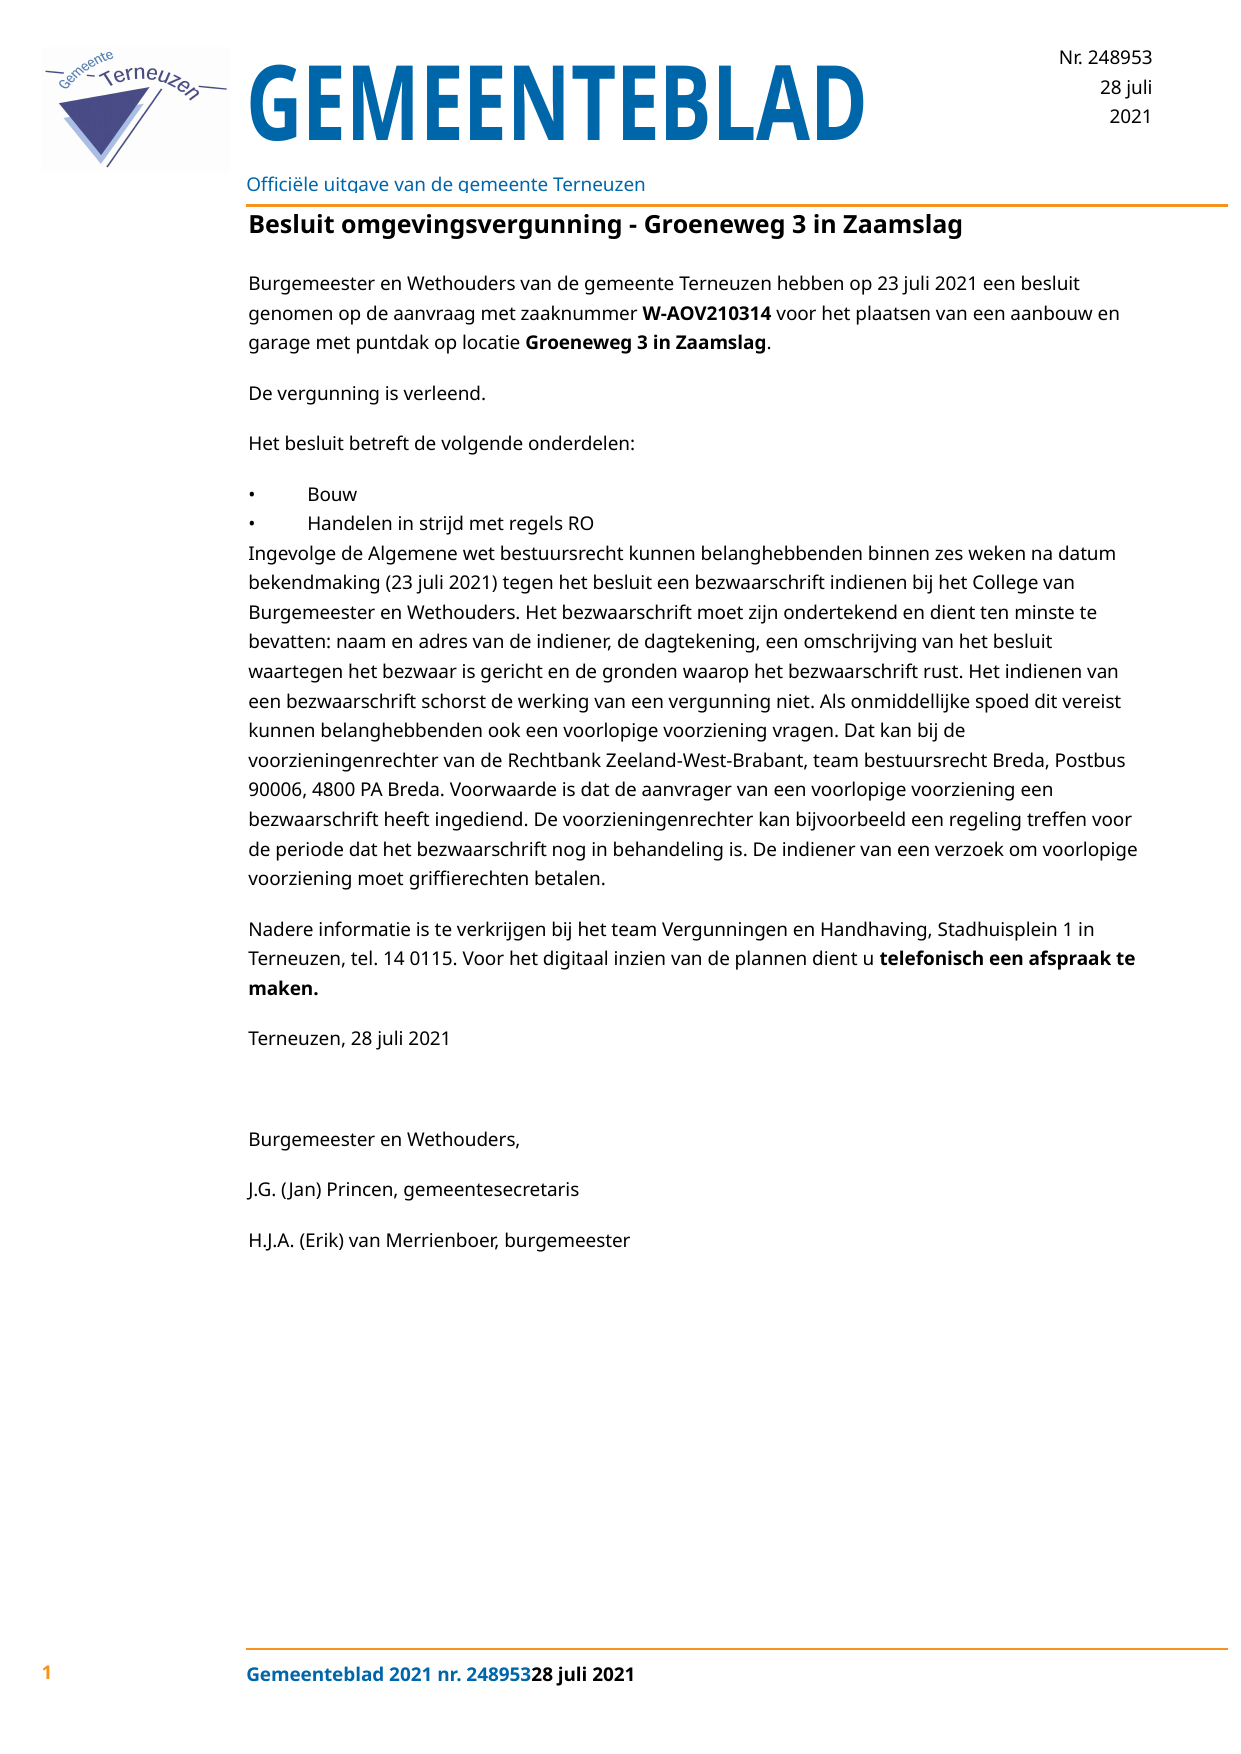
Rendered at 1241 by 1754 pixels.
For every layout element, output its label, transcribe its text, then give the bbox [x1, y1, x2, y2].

list Bouw [248, 481, 1152, 506]
text H.J.A. (Erik) van Merrienboer, burgemeester [248, 1227, 1152, 1253]
text Burgemeester en Wethouders, [248, 1126, 1152, 1152]
text Terneuzen, 28 juli 2021 [248, 1025, 1152, 1051]
text De vergunning is verleend. [248, 380, 1152, 406]
text J.G. (Jan) Princen, gemeentesecretaris [248, 1177, 1152, 1202]
list Handelen in strijd met regels RO [248, 510, 1152, 536]
picture [41, 47, 231, 172]
text Het besluit betreft de volgende onderdelen: [248, 430, 1152, 456]
text Besluit omgevingsvergunning - Groeneweg 3 in Zaamslag [248, 207, 1152, 241]
text Burgemeester en Wethouders van de gemeente Terneuzen hebben op 23 juli 2021 een besluit genomen op de aanvraag met zaaknummer W-AOV210314 voor het plaatsen van een aanbouw en garage met puntdak op locatie Groeneweg 3 in Zaamslag. [248, 270, 1152, 355]
text Nadere informatie is te verkrijgen bij het team Vergunningen en Handhaving, Stadhuisplein 1 in Terneuzen, tel. 14 0115. Voor het digitaal inzien van de plannen dient u telefonisch een afspraak te maken. [248, 916, 1152, 1001]
text Ingevolge de Algemene wet bestuursrecht kunnen belanghebbenden binnen zes weken na datum bekendmaking (23 juli 2021) tegen het besluit een bezwaarschrift indienen bij het College van Burgemeester en Wethouders. Het bezwaarschrift moet zijn ondertekend en dient ten minste te bevatten: naam en adres van de indiener, de dagtekening, een omschrijving van het besluit waartegen het bezwaar is gericht en de gronden waarop het bezwaarschrift rust. Het indienen van een bezwaarschrift schorst de werking van een vergunning niet. Als onmiddellijke spoed dit vereist kunnen belanghebbenden ook een voorlopige voorziening vragen. Dat kan bij de voorzieningenrechter van de Rechtbank Zeeland-West-Brabant, team bestuursrecht Breda, Postbus 90006, 4800 PA Breda. Voorwaarde is dat de aanvrager van een voorlopige voorziening een bezwaarschrift heeft ingediend. De voorzieningenrechter kan bijvoorbeeld een regeling treffen voor de periode dat het bezwaarschrift nog in behandeling is. De indiener van een verzoek om voorlopige voorziening moet griffierechten betalen. [248, 540, 1152, 891]
